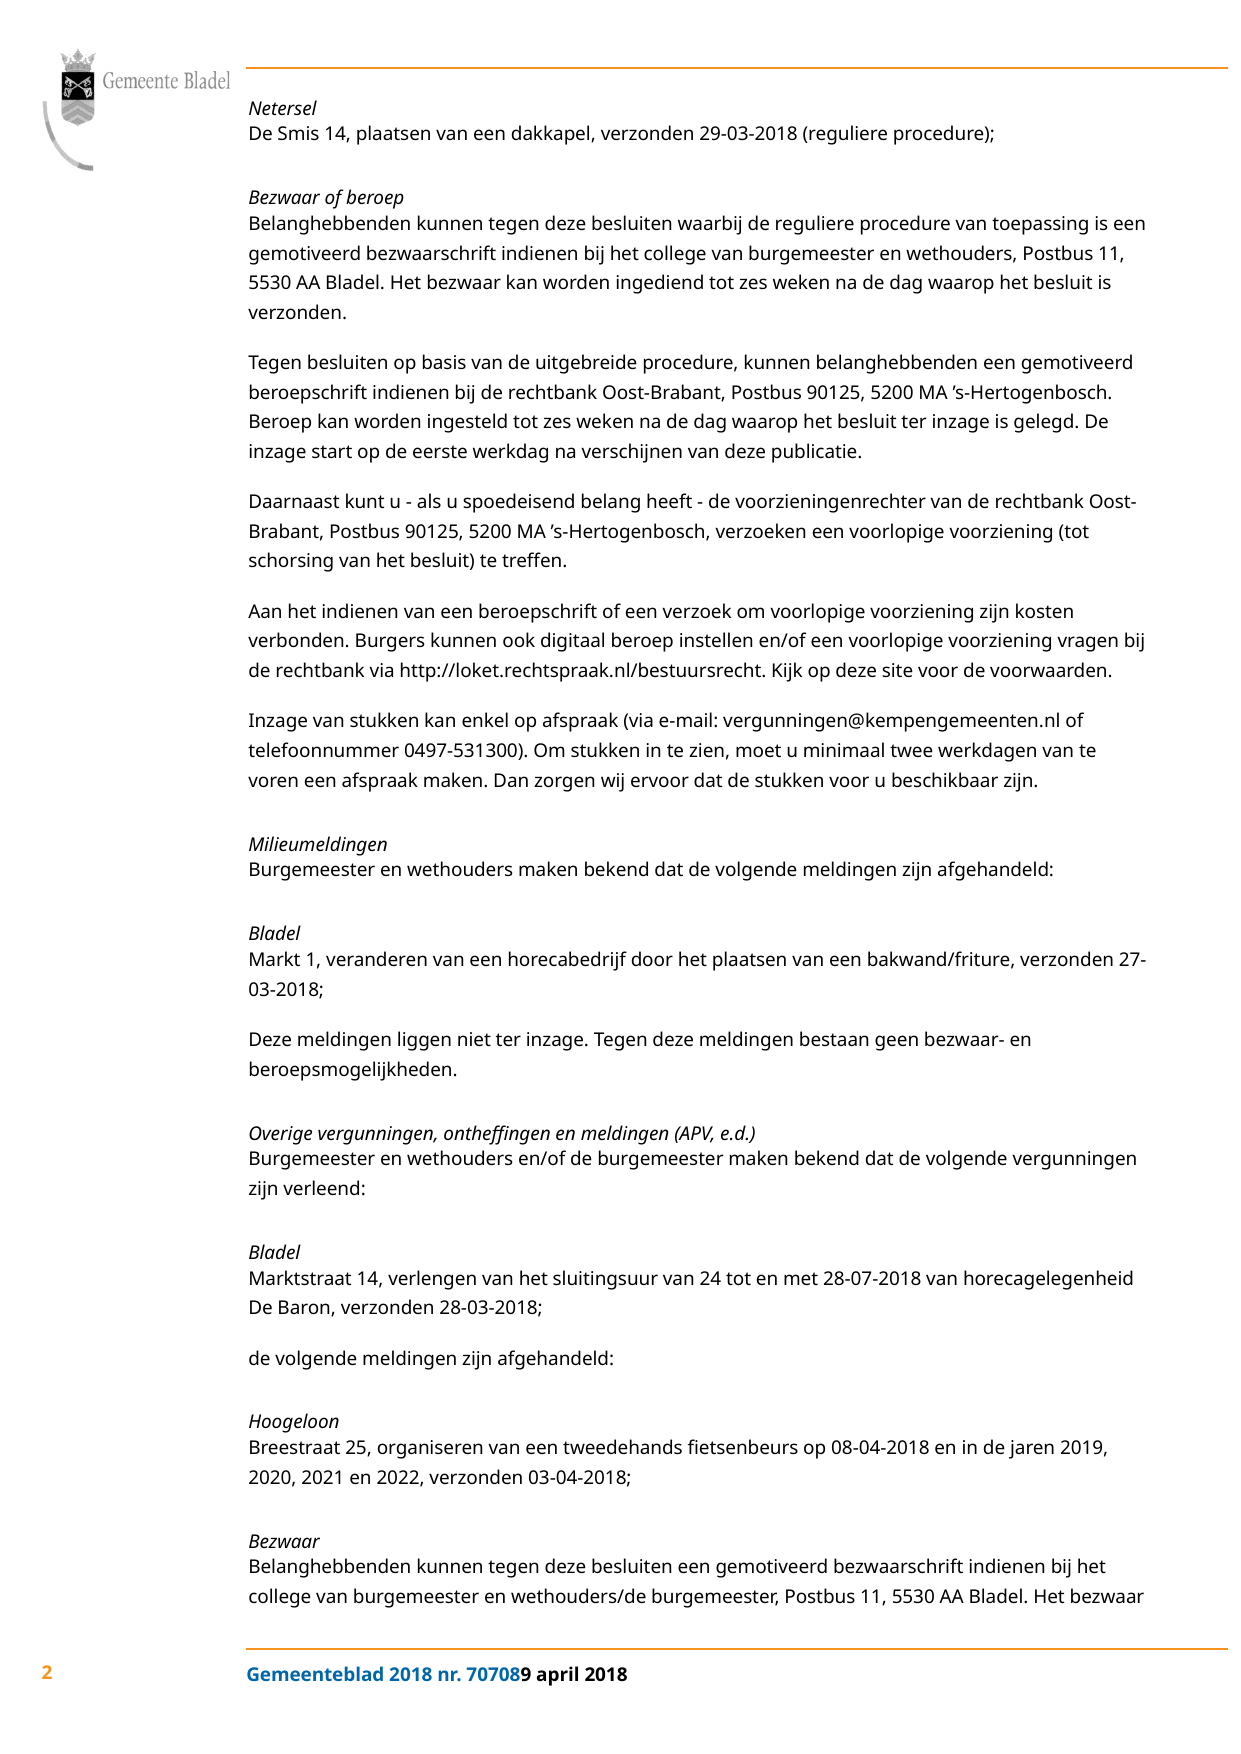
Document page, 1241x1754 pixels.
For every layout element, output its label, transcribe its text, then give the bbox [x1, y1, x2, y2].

text Belanghebbenden kunnen tegen deze besluiten een gemotiveerd bezwaarschrift indienen bij het college van burgemeester en wethouders/de burgemeester, Postbus 11, 5530 AA Bladel. Het bezwaar [248, 1554, 1152, 1609]
text Bladel [248, 921, 1152, 946]
text Bezwaar of beroep [248, 184, 1152, 210]
text Burgemeester en wethouders maken bekend dat de volgende meldingen zijn afgehandeld: [248, 857, 1152, 882]
text De Smis 14, plaatsen van een dakkapel, verzonden 29-03-2018 (reguliere procedure); [248, 121, 1152, 146]
text Milieumeldingen [248, 831, 1152, 857]
text Tegen besluiten op basis van de uitgebreide procedure, kunnen belanghebbenden een gemotiveerd beroepschrift indienen bij de rechtbank Oost-Brabant, Postbus 90125, 5200 MA ’s-Hertogenbosch. Beroep kan worden ingesteld tot zes weken na de dag waarop het besluit ter inzage is gelegd. De inzage start op de eerste werkdag na verschijnen van deze publicatie. [248, 349, 1152, 464]
text Hoogeloon [248, 1409, 1152, 1434]
text Netersel [248, 95, 1152, 121]
picture [41, 47, 231, 172]
text Belanghebbenden kunnen tegen deze besluiten waarbij de reguliere procedure van toepassing is een gemotiveerd bezwaarschrift indienen bij het college van burgemeester en wethouders, Postbus 11, 5530 AA Bladel. Het bezwaar kan worden ingediend tot zes weken na de dag waarop het besluit is verzonden. [248, 210, 1152, 325]
text Marktstraat 14, verlengen van het sluitingsuur van 24 tot en met 28-07-2018 van horecagelegenheid De Baron, verzonden 28-03-2018; [248, 1265, 1152, 1320]
text Breestraat 25, organiseren van een tweedehands fietsenbeurs op 08-04-2018 en in de jaren 2019, 2020, 2021 en 2022, verzonden 03-04-2018; [248, 1434, 1152, 1490]
text Markt 1, veranderen van een horecabedrijf door het plaatsen van een bakwand/friture, verzonden 27-03-2018; [248, 946, 1152, 1002]
text Burgemeester en wethouders en/of de burgemeester maken bekend dat de volgende vergunningen zijn verleend: [248, 1146, 1152, 1201]
text de volgende meldingen zijn afgehandeld: [248, 1345, 1152, 1371]
text Bezwaar [248, 1528, 1152, 1554]
text Inzage van stukken kan enkel op afspraak (via e-mail: vergunningen@kempengemeenten.nl of telefoonnummer 0497-531300). Om stukken in te zien, moet u minimaal twee werkdagen van te voren een afspraak maken. Dan zorgen wij ervoor dat de stukken voor u beschikbaar zijn. [248, 708, 1152, 793]
text Aan het indienen van een beroepschrift of een verzoek om voorlopige voorziening zijn kosten verbonden. Burgers kunnen ook digitaal beroep instellen en/of een voorlopige voorziening vragen bij de rechtbank via http://loket.rechtspraak.nl/bestuursrecht. Kijk op deze site voor de voorwaarden. [248, 598, 1152, 683]
text Daarnaast kunt u - als u spoedeisend belang heeft - de voorzieningenrechter van de rechtbank Oost-Brabant, Postbus 90125, 5200 MA ’s-Hertogenbosch, verzoeken een voorlopige voorziening (tot schorsing van het besluit) te treffen. [248, 488, 1152, 573]
text Deze meldingen liggen niet ter inzage. Tegen deze meldingen bestaan geen bezwaar- en beroepsmogelijkheden. [248, 1026, 1152, 1082]
text Bladel [248, 1239, 1152, 1265]
text Overige vergunningen, ontheffingen en meldingen (APV, e.d.) [248, 1120, 1152, 1146]
